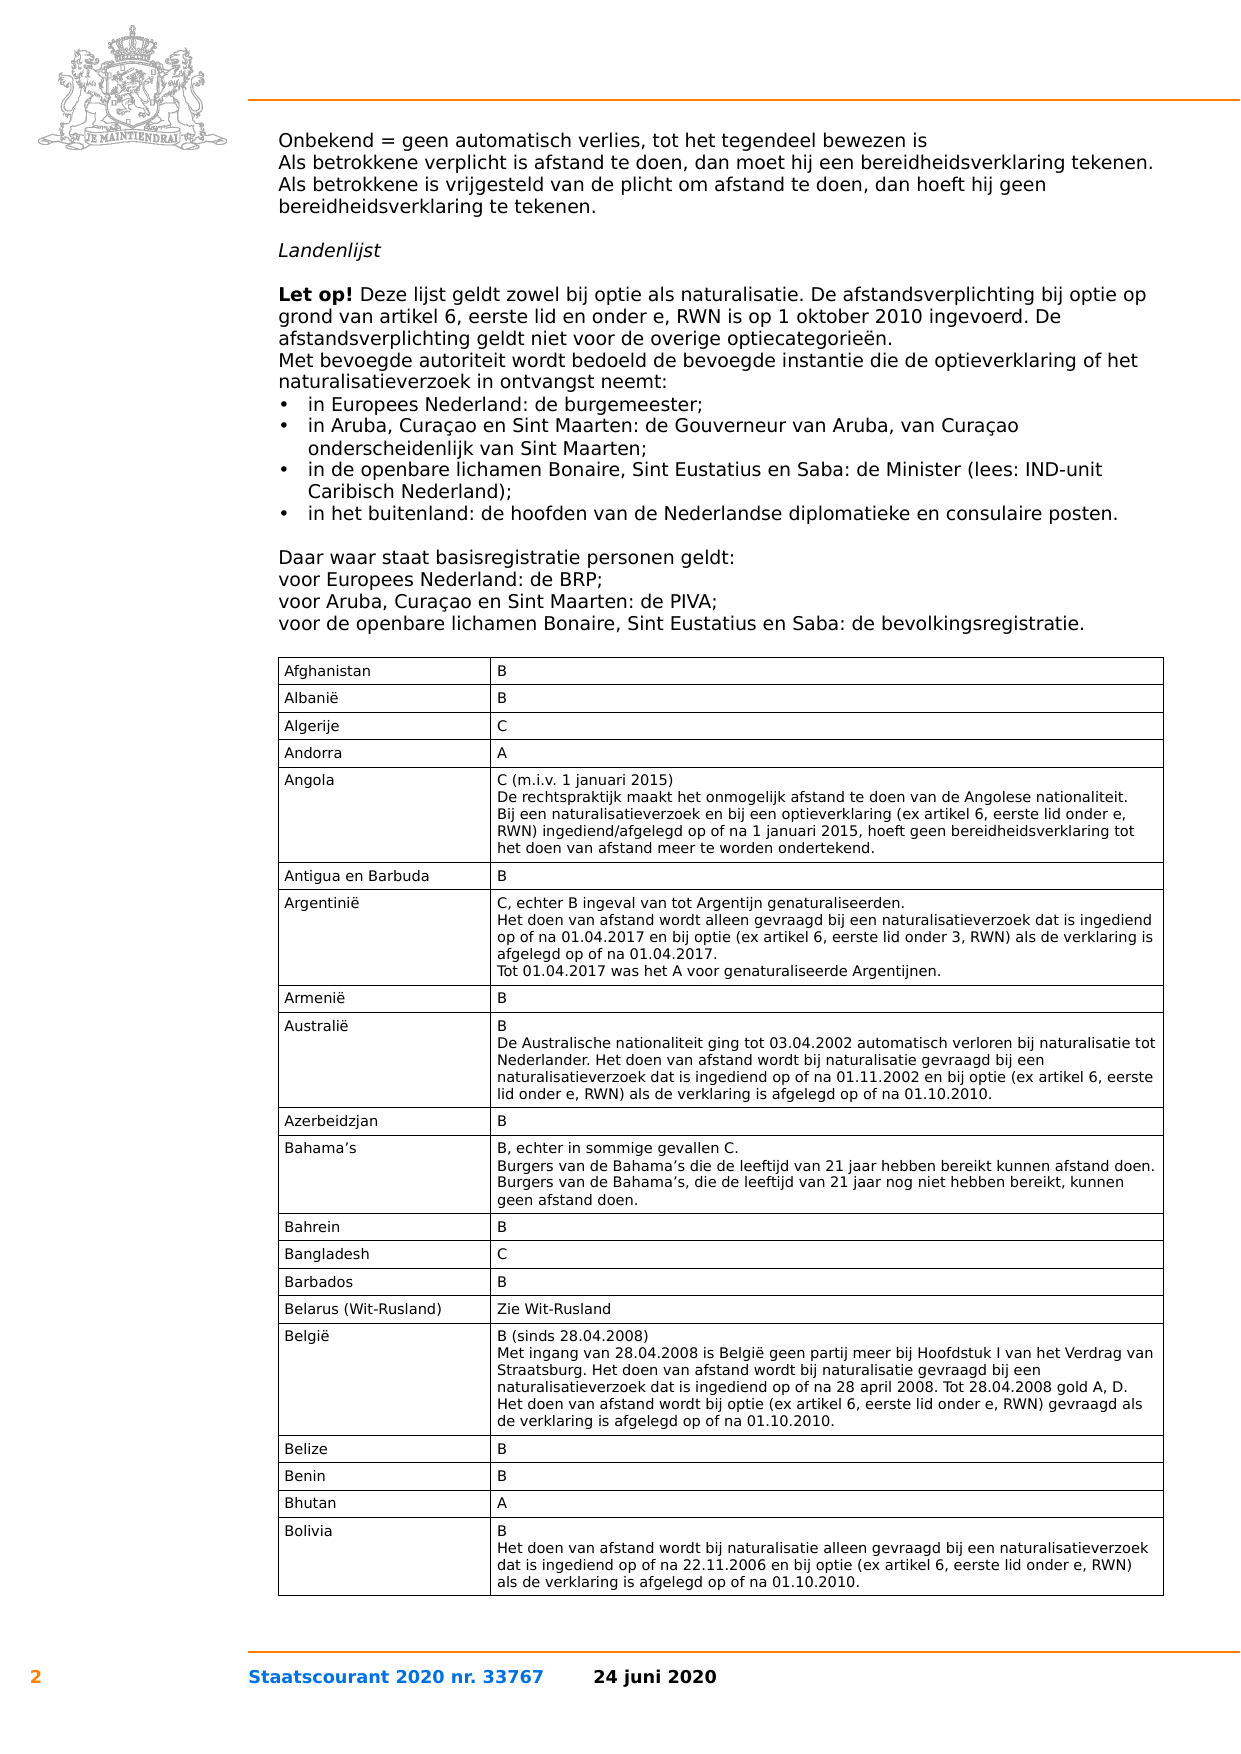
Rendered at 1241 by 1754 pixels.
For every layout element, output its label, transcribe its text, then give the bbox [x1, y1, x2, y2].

text Daar waar staat basisregistratie personen geldt: [278, 547, 1163, 569]
table_cell C [491, 1241, 1163, 1268]
text voor Aruba, Curaçao en Sint Maarten: de PIVA; [278, 591, 1163, 613]
text • in het buitenland: de hoofden van de Nederlandse diplomatieke en consulaire posten. [278, 503, 1163, 525]
table_cell C (m.i.v. 1 januari 2015) De rechtspraktijk maakt het onmogelijk afstand te doen van de Angolese nationaliteit. Bij een naturalisatieverzoek en bij een optieverklaring (ex artikel 6, eerste lid onder e, RWN) ingediend/afgelegd op of na 1 januari 2015, hoeft geen bereidheidsverklaring tot het doen van afstand meer te worden ondertekend. [491, 768, 1163, 862]
table_cell Zie Wit-Rusland [491, 1296, 1163, 1323]
picture [38, 25, 227, 150]
table_cell A [491, 1491, 1163, 1517]
table_cell Australië [279, 1013, 490, 1107]
table_header Afghanistan [279, 658, 490, 684]
table_cell Armenië [279, 986, 490, 1012]
text • in Europees Nederland: de burgemeester; [278, 393, 1163, 415]
table_cell B, echter in sommige gevallen C. Burgers van de Bahama’s die de leeftijd van 21 jaar hebben bereikt kunnen afstand doen. Burgers van de Bahama’s, die de leeftijd van 21 jaar nog niet hebben bereikt, kunnen geen afstand doen. [491, 1136, 1163, 1213]
text voor Europees Nederland: de BRP; [278, 569, 1163, 591]
table_cell Angola [279, 768, 490, 862]
subtitle Landenlijst [278, 240, 1163, 262]
table_cell B [491, 986, 1163, 1012]
table_cell B [491, 1463, 1163, 1490]
table_cell Bahama’s [279, 1136, 490, 1213]
text Onbekend = geen automatisch verlies, tot het tegendeel bewezen is [278, 130, 1163, 152]
table_cell C [491, 713, 1163, 739]
table_cell B [491, 1269, 1163, 1295]
table_cell Benin [279, 1463, 490, 1490]
table_cell B Het doen van afstand wordt bij naturalisatie alleen gevraagd bij een naturalisatieverzoek dat is ingediend op of na 22.11.2006 en bij optie (ex artikel 6, eerste lid onder e, RWN) als de verklaring is afgelegd op of na 01.10.2010. [491, 1518, 1163, 1595]
table_cell Belize [279, 1436, 490, 1462]
table_cell Belarus (Wit-Rusland) [279, 1296, 490, 1323]
table_cell Azerbeidzjan [279, 1108, 490, 1135]
table_cell Argentinië [279, 890, 490, 984]
table_cell België [279, 1324, 490, 1435]
table_cell B (sinds 28.04.2008) Met ingang van 28.04.2008 is België geen partij meer bij Hoofdstuk I van het Verdrag van Straatsburg. Het doen van afstand wordt bij naturalisatie gevraagd bij een naturalisatieverzoek dat is ingediend op of na 28 april 2008. Tot 28.04.2008 gold A, D. Het doen van afstand wordt bij optie (ex artikel 6, eerste lid onder e, RWN) gevraagd als de verklaring is afgelegd op of na 01.10.2010. [491, 1324, 1163, 1435]
text Als betrokkene verplicht is afstand te doen, dan moet hij een bereidheidsverklaring tekenen. Als betrokkene is vrijgesteld van de plicht om afstand te doen, dan hoeft hij geen bereidheidsverklaring te tekenen. [278, 152, 1163, 218]
text Let op! Deze lijst geldt zowel bij optie als naturalisatie. De afstandsverplichting bij optie op grond van artikel 6, eerste lid en onder e, RWN is op 1 oktober 2010 ingevoerd. De afstandsverplichting geldt niet voor de overige optiecategorieën. [278, 283, 1163, 349]
table_cell Bangladesh [279, 1241, 490, 1268]
table_cell Bahrein [279, 1214, 490, 1240]
table_cell B De Australische nationaliteit ging tot 03.04.2002 automatisch verloren bij naturalisatie tot Nederlander. Het doen van afstand wordt bij naturalisatie gevraagd bij een naturalisatieverzoek dat is ingediend op of na 01.11.2002 en bij optie (ex artikel 6, eerste lid onder e, RWN) als de verklaring is afgelegd op of na 01.10.2010. [491, 1013, 1163, 1107]
table_cell B [491, 1108, 1163, 1135]
text Met bevoegde autoriteit wordt bedoeld de bevoegde instantie die de optieverklaring of het naturalisatieverzoek in ontvangst neemt: [278, 349, 1163, 393]
table_cell C, echter B ingeval van tot Argentijn genaturaliseerden. Het doen van afstand wordt alleen gevraagd bij een naturalisatieverzoek dat is ingediend op of na 01.04.2017 en bij optie (ex artikel 6, eerste lid onder 3, RWN) als de verklaring is afgelegd op of na 01.04.2017. Tot 01.04.2017 was het A voor genaturaliseerde Argentijnen. [491, 890, 1163, 984]
text • in Aruba, Curaçao en Sint Maarten: de Gouverneur van Aruba, van Curaçao onderscheidenlijk van Sint Maarten; [278, 415, 1163, 459]
table_cell B [491, 685, 1163, 712]
table_cell B [491, 1436, 1163, 1462]
table_cell Bolivia [279, 1518, 490, 1595]
table_cell Andorra [279, 740, 490, 767]
text voor de openbare lichamen Bonaire, Sint Eustatius en Saba: de bevolkingsregistratie. [278, 613, 1163, 635]
table_cell A [491, 740, 1163, 767]
table_cell Albanië [279, 685, 490, 712]
table_cell Algerije [279, 713, 490, 739]
table_cell Antigua en Barbuda [279, 863, 490, 889]
table_cell Bhutan [279, 1491, 490, 1517]
table_cell B [491, 1214, 1163, 1240]
table_cell Barbados [279, 1269, 490, 1295]
text • in de openbare lichamen Bonaire, Sint Eustatius en Saba: de Minister (lees: IND-unit Caribisch Nederland); [278, 459, 1163, 503]
table_cell B [491, 863, 1163, 889]
table_header B [491, 658, 1163, 684]
